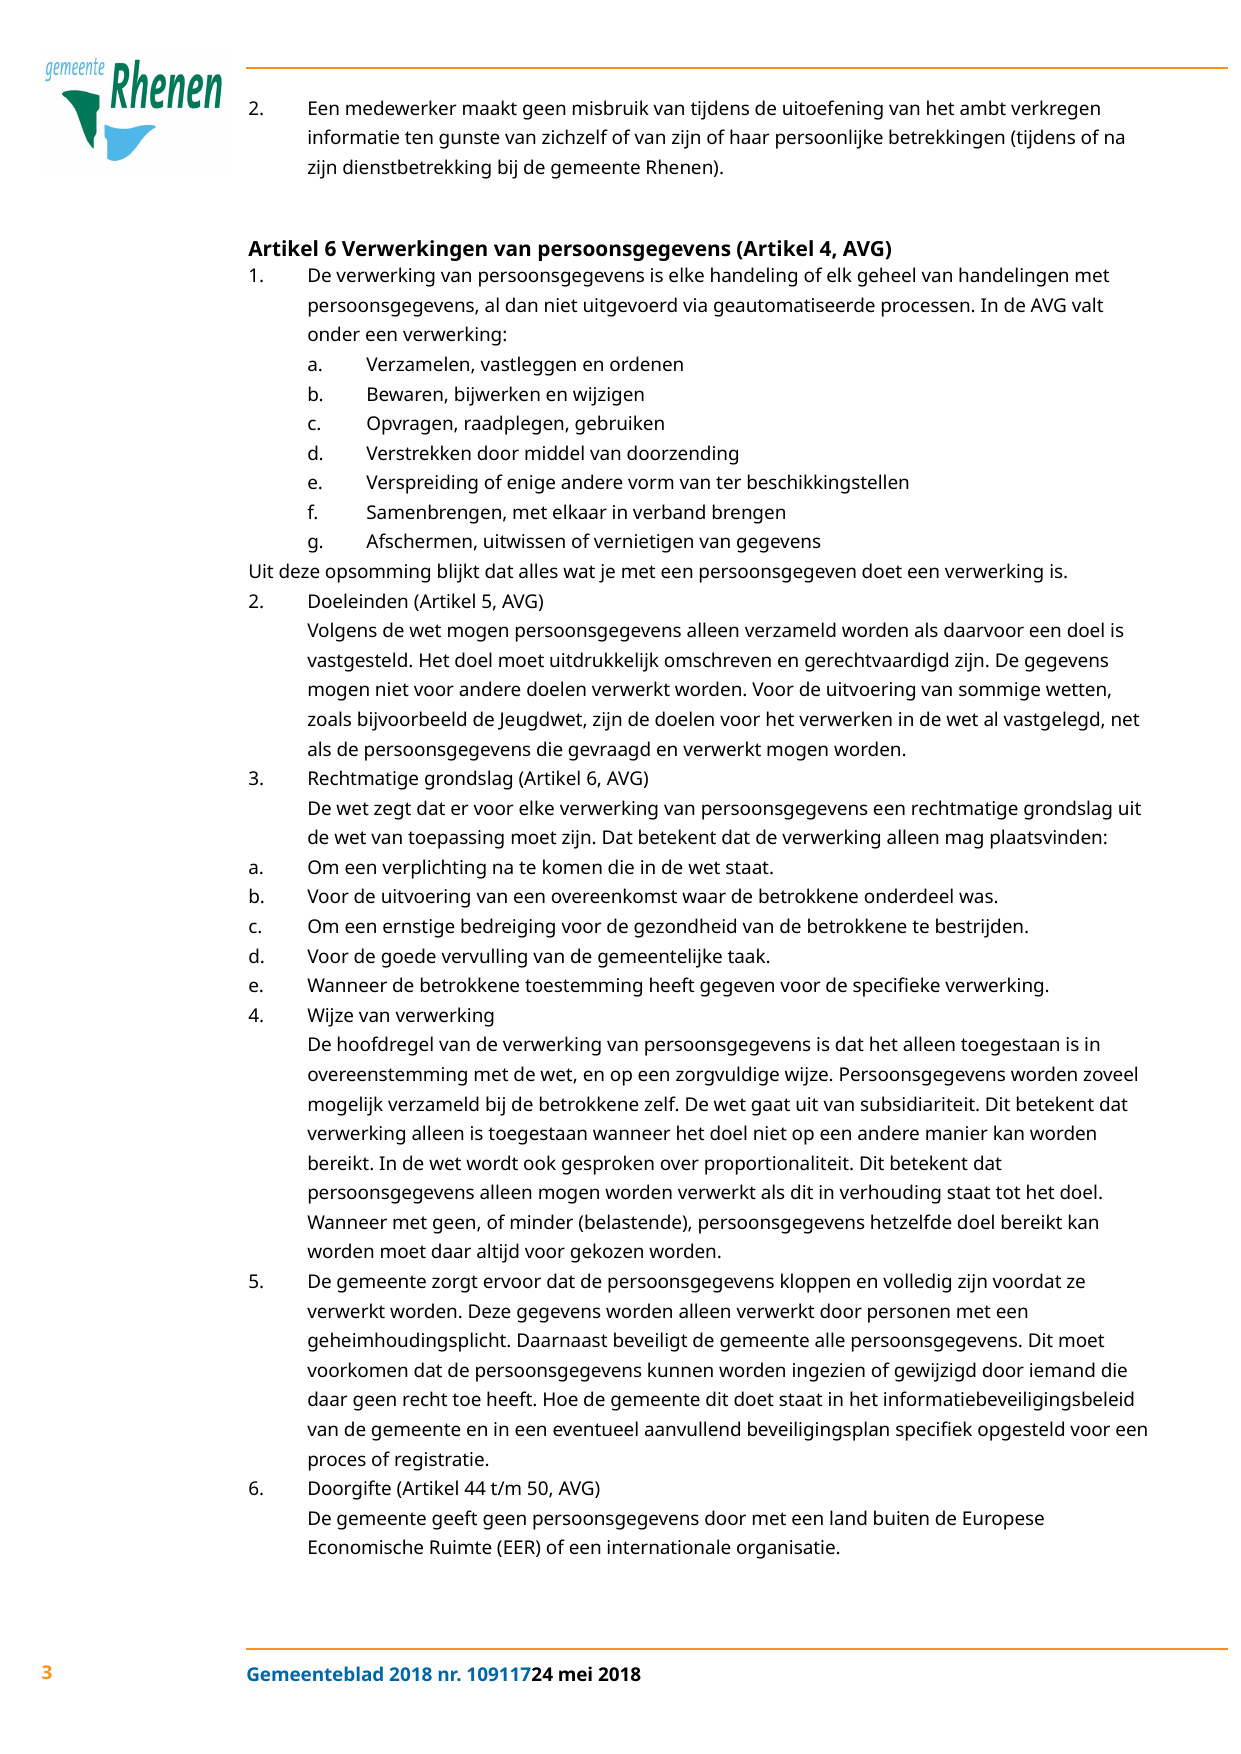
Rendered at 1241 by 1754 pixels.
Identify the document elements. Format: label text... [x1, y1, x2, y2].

list De wet zegt dat er voor elke verwerking van persoonsgegevens een rechtmatige grondslag uit de wet van toepassing moet zijn. Dat betekent dat de verwerking alleen mag plaatsvinden: [248, 795, 1152, 850]
list Samenbrengen, met elkaar in verband brengen [307, 499, 1152, 525]
list De hoofdregel van de verwerking van persoonsgegevens is dat het alleen toegestaan is in overeenstemming met de wet, en op een zorgvuldige wijze. Persoonsgegevens worden zoveel mogelijk verzameld bij de betrokkene zelf. De wet gaat uit van subsidiariteit. Dit betekent dat verwerking alleen is toegestaan wanneer het doel niet op een andere manier kan worden bereikt. In de wet wordt ook gesproken over proportionaliteit. Dit betekent dat persoonsgegevens alleen mogen worden verwerkt als dit in verhouding staat tot het doel. Wanneer met geen, of minder (belastende), persoonsgegevens hetzelfde doel bereikt kan worden moet daar altijd voor gekozen worden. [248, 1032, 1152, 1264]
list Afschermen, uitwissen of vernietigen van gegevens [307, 529, 1152, 554]
list De verwerking van persoonsgegevens is elke handeling of elk geheel van handelingen met persoonsgegevens, al dan niet uitgevoerd via geautomatiseerde processen. In de AVG valt onder een verwerking: [248, 262, 1152, 347]
list Een medewerker maakt geen misbruik van tijdens de uitoefening van het ambt verkregen informatie ten gunste van zichzelf of van zijn of haar persoonlijke betrekkingen (tijdens of na zijn dienstbetrekking bij de gemeente Rhenen). [248, 95, 1152, 180]
list Volgens de wet mogen persoonsgegevens alleen verzameld worden als daarvoor een doel is vastgesteld. Het doel moet uitdrukkelijk omschreven en gerechtvaardigd zijn. De gegevens mogen niet voor andere doelen verwerkt worden. Voor de uitvoering van sommige wetten, zoals bijvoorbeeld de Jeugdwet, zijn de doelen voor het verwerken in de wet al vastgelegd, net als de persoonsgegevens die gevraagd en verwerkt mogen worden. [248, 617, 1152, 761]
list Opvragen, raadplegen, gebruiken [307, 410, 1152, 436]
list De gemeente zorgt ervoor dat de persoonsgegevens kloppen en volledig zijn voordat ze verwerkt worden. Deze gegevens worden alleen verwerkt door personen met een geheimhoudingsplicht. Daarnaast beveiligt de gemeente alle persoonsgegevens. Dit moet voorkomen dat de persoonsgegevens kunnen worden ingezien of gewijzigd door iemand die daar geen recht toe heeft. Hoe de gemeente dit doet staat in het informatiebeveiligingsbeleid van de gemeente en in een eventueel aanvullend beveiligingsplan specifiek opgesteld voor een proces of registratie. [248, 1268, 1152, 1471]
list Rechtmatige grondslag (Artikel 6, AVG) [248, 765, 1152, 791]
list Wanneer de betrokkene toestemming heeft gegeven voor de specifieke verwerking. [248, 972, 1152, 998]
list Doeleinden (Artikel 5, AVG) [248, 588, 1152, 613]
list Verspreiding of enige andere vorm van ter beschikkingstellen [307, 469, 1152, 495]
text Uit deze opsomming blijkt dat alles wat je met een persoonsgegeven doet een verwerking is. [248, 558, 1152, 584]
list Om een verplichting na te komen die in de wet staat. [248, 854, 1152, 880]
list Verstrekken door middel van doorzending [307, 440, 1152, 466]
list Om een ernstige bedreiging voor de gezondheid van de betrokkene te bestrijden. [248, 913, 1152, 939]
list Voor de uitvoering van een overeenkomst waar de betrokkene onderdeel was. [248, 884, 1152, 909]
list Doorgifte (Artikel 44 t/m 50, AVG) [248, 1475, 1152, 1501]
list Verzamelen, vastleggen en ordenen [307, 351, 1152, 377]
list De gemeente geeft geen persoonsgegevens door met een land buiten de Europese Economische Ruimte (EER) of een internationale organisatie. [248, 1505, 1152, 1560]
list Wijze van verwerking [248, 1002, 1152, 1028]
list Bewaren, bijwerken en wijzigen [307, 381, 1152, 406]
picture [41, 47, 231, 172]
list Voor de goede vervulling van de gemeentelijke taak. [248, 943, 1152, 968]
text Artikel 6 Verwerkingen van persoonsgegevens (Artikel 4, AVG) [248, 234, 1152, 262]
